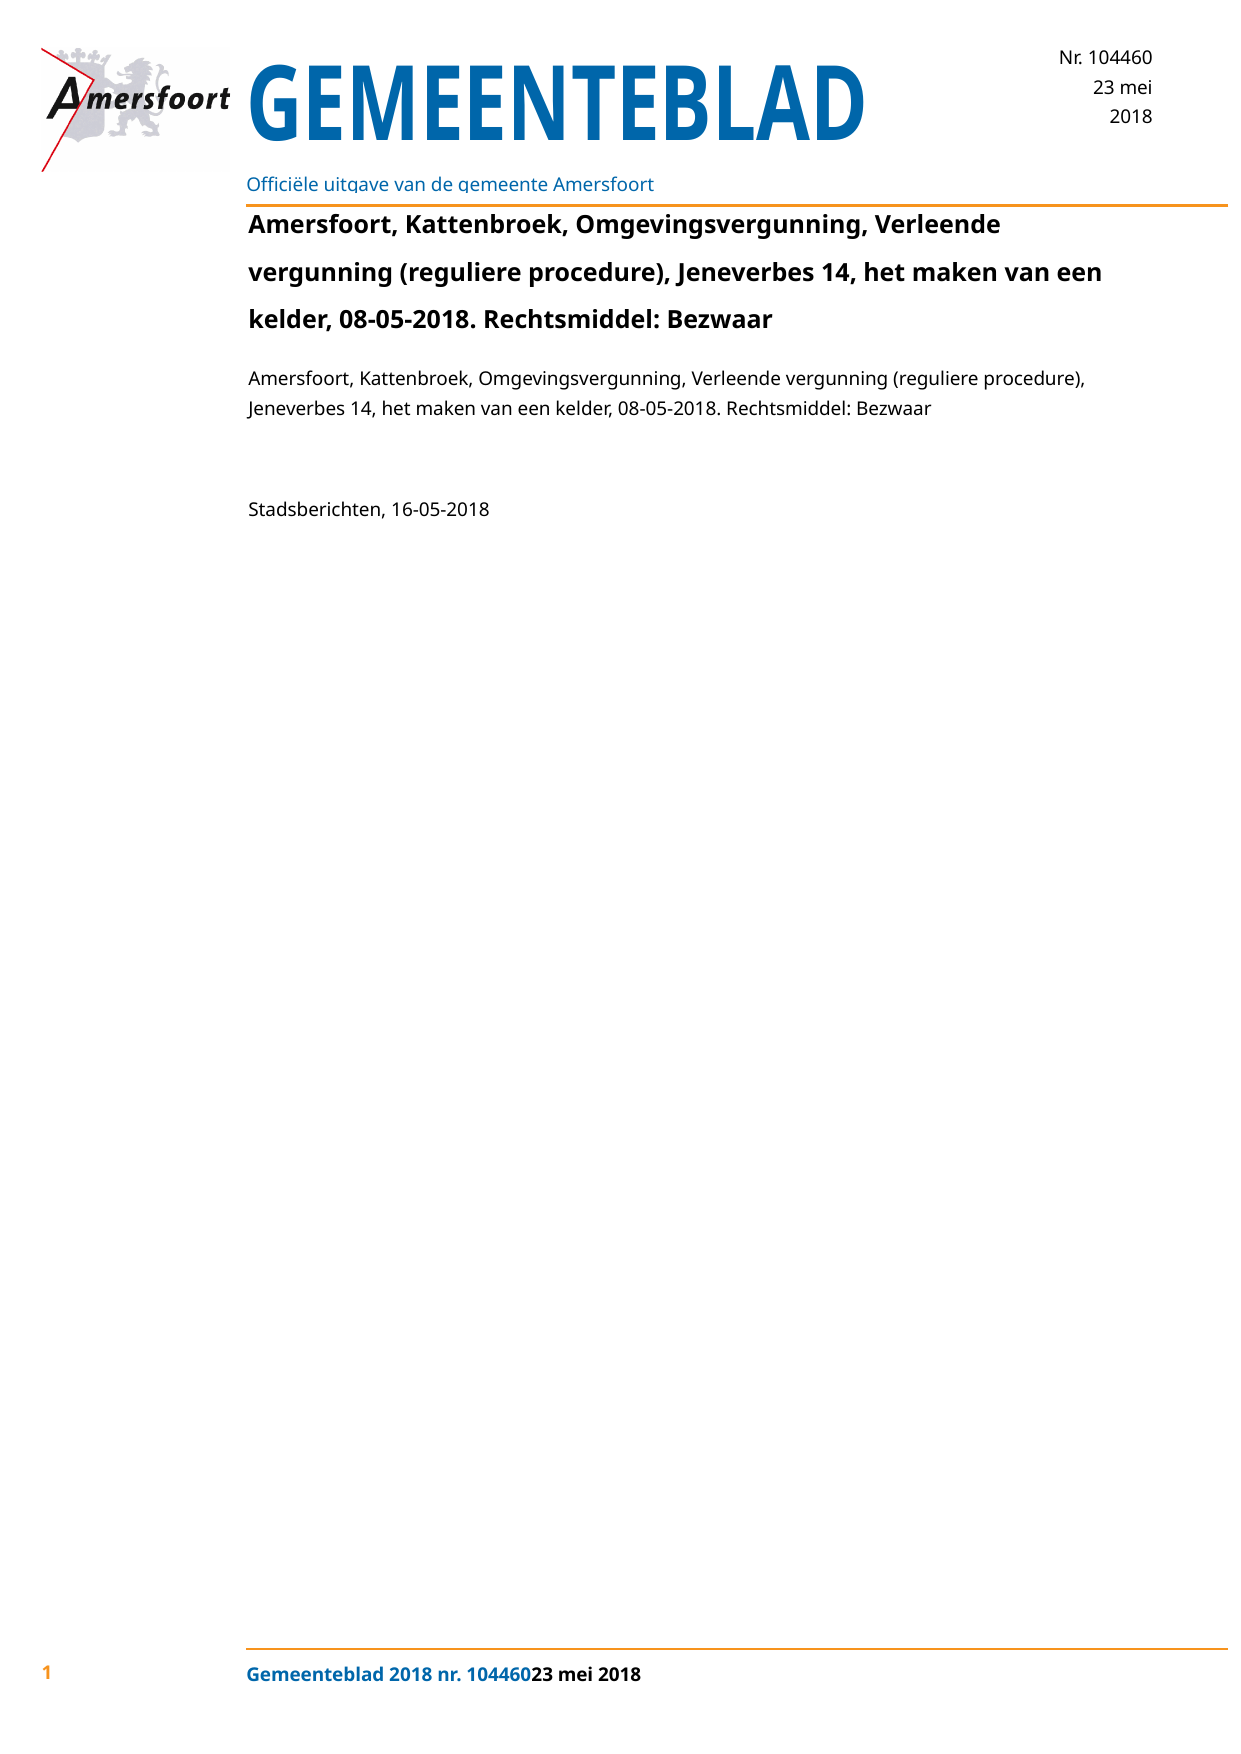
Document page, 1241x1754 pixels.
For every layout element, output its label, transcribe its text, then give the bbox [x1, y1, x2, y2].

text Amersfoort, Kattenbroek, Omgevingsvergunning, Verleende vergunning (reguliere procedure), Jeneverbes 14, het maken van een kelder, 08-05-2018. Rechtsmiddel: Bezwaar [248, 366, 1152, 421]
text Stadsberichten, 16-05-2018 [248, 496, 1152, 522]
picture [41, 47, 231, 172]
text Amersfoort, Kattenbroek, Omgevingsvergunning, Verleende vergunning (reguliere procedure), Jeneverbes 14, het maken van een kelder, 08-05-2018. Rechtsmiddel: Bezwaar [248, 207, 1152, 336]
